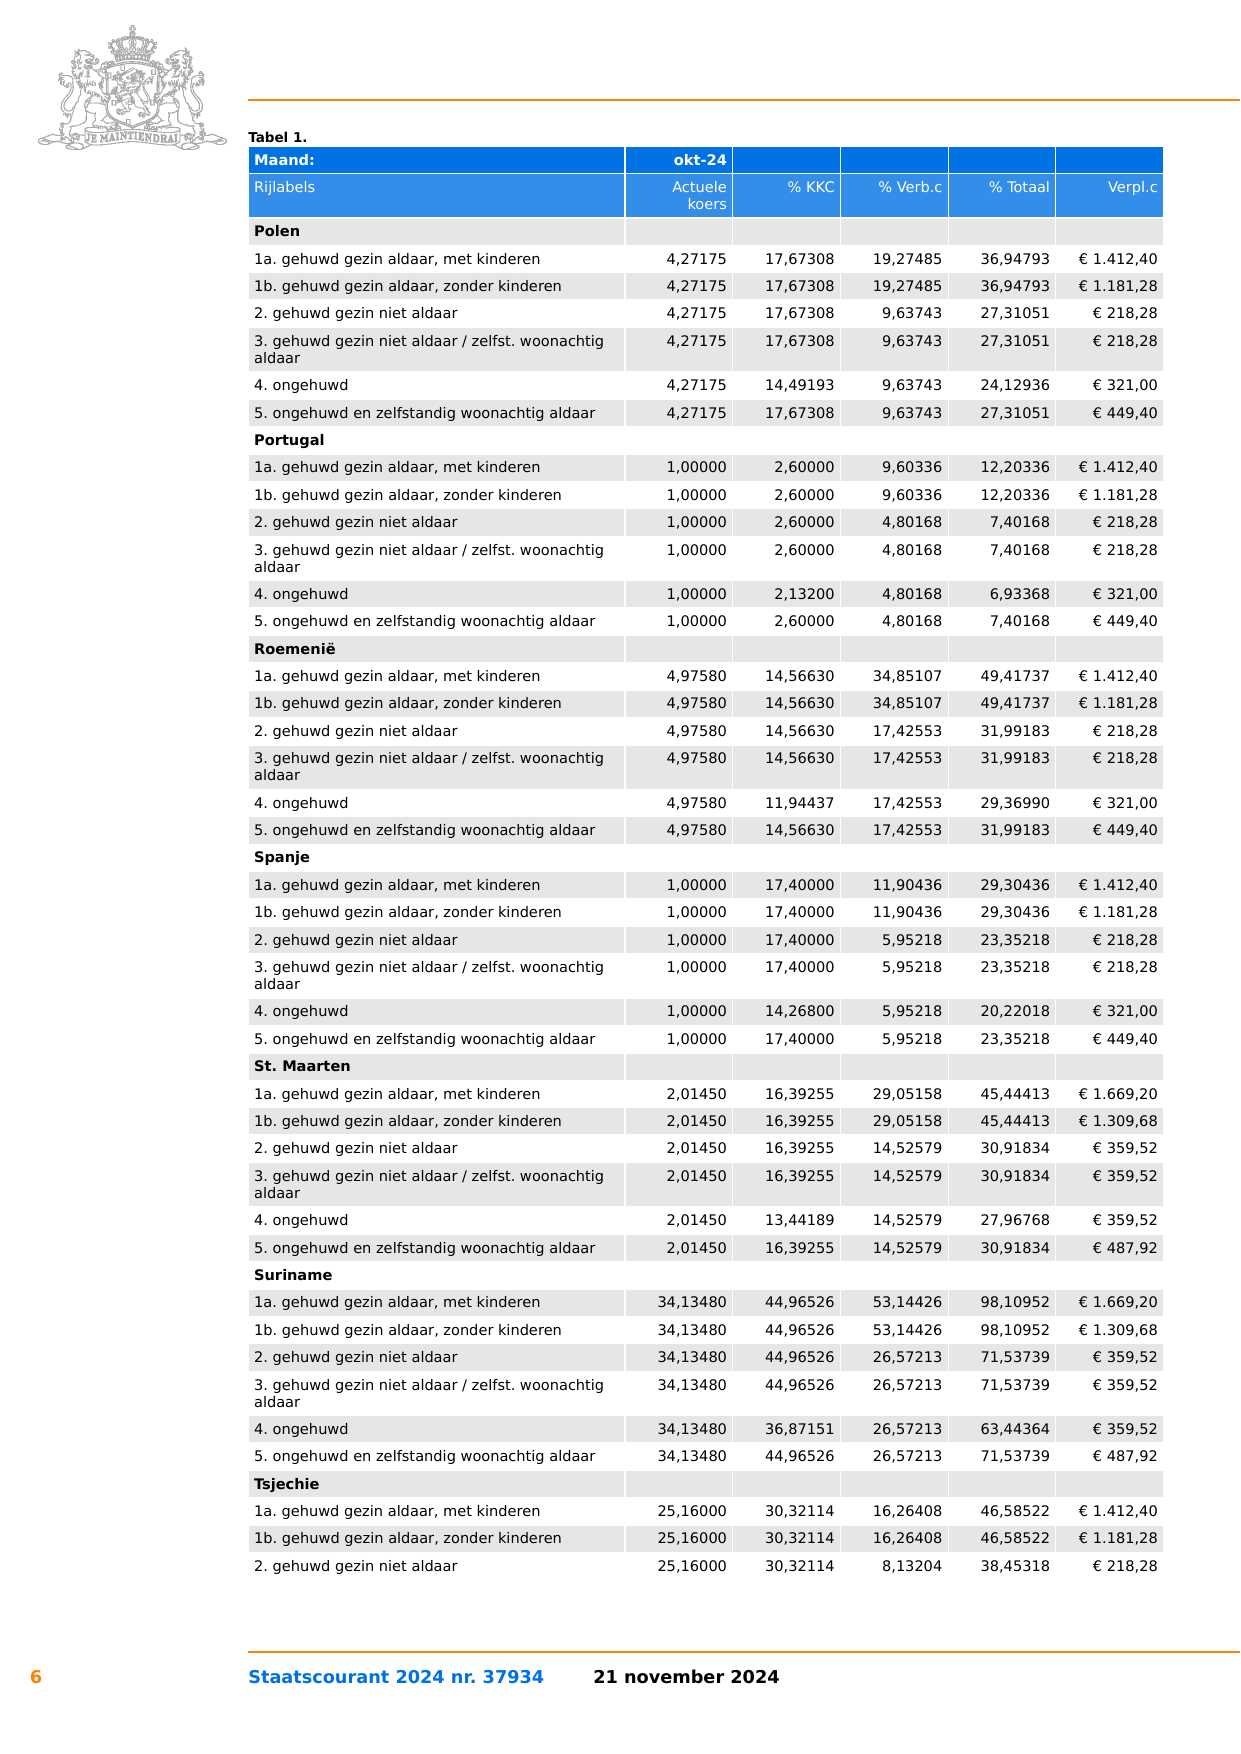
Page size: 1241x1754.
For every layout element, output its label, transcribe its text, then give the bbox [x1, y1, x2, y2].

table_cell 71,53739 [949, 1444, 1055, 1470]
table_cell [733, 1262, 840, 1288]
table_cell € 359,52 [1056, 1208, 1163, 1234]
table_cell 4,97580 [626, 790, 732, 816]
table_cell 16,39255 [733, 1163, 840, 1206]
table_cell 14,52579 [841, 1163, 948, 1206]
table_cell 2. gehuwd gezin niet aldaar [249, 1136, 624, 1162]
table_cell 1,00000 [626, 900, 732, 926]
table_cell 36,94793 [949, 273, 1055, 299]
table_cell [949, 427, 1055, 453]
table_cell 9,63743 [841, 301, 948, 327]
table_cell 2,60000 [733, 455, 840, 481]
table_cell 2. gehuwd gezin niet aldaar [249, 927, 624, 953]
table_cell 4. ongehuwd [249, 999, 624, 1025]
table_cell 30,32114 [733, 1553, 840, 1579]
table_cell 5,95218 [841, 999, 948, 1025]
table_cell Roemenië [249, 636, 624, 662]
table_cell 4,27175 [626, 328, 732, 371]
table_cell € 218,28 [1056, 537, 1163, 580]
table_cell 30,32114 [733, 1498, 840, 1525]
table_cell 16,26408 [841, 1498, 948, 1525]
table_cell € 1.412,40 [1056, 872, 1163, 898]
table_cell 29,05158 [841, 1081, 948, 1107]
table_cell 14,56630 [733, 817, 840, 844]
table_cell € 218,28 [1056, 954, 1163, 998]
table_cell 1a. gehuwd gezin aldaar, met kinderen [249, 455, 624, 481]
table_cell 17,67308 [733, 328, 840, 371]
table_cell 17,42553 [841, 817, 948, 844]
table_cell 27,31051 [949, 328, 1055, 371]
table_cell 7,40168 [949, 509, 1055, 536]
table_cell 11,90436 [841, 872, 948, 898]
table_cell 9,63743 [841, 373, 948, 399]
table_cell 1b. gehuwd gezin aldaar, zonder kinderen [249, 1526, 624, 1552]
table_cell % Verb.c [841, 174, 948, 217]
table_cell Suriname [249, 1262, 624, 1288]
table_cell 4,97580 [626, 817, 732, 844]
table_cell 24,12936 [949, 373, 1055, 399]
table_cell 16,39255 [733, 1235, 840, 1261]
table_cell 3. gehuwd gezin niet aldaar / zelfst. woonachtig aldaar [249, 328, 624, 371]
table_cell [733, 219, 840, 245]
table_cell € 218,28 [1056, 301, 1163, 327]
table_cell [1056, 1471, 1163, 1497]
table_cell 5. ongehuwd en zelfstandig woonachtig aldaar [249, 1444, 624, 1470]
table_cell 4. ongehuwd [249, 581, 624, 607]
table_cell 29,30436 [949, 872, 1055, 898]
table_cell 14,56630 [733, 718, 840, 744]
table_cell 30,91834 [949, 1136, 1055, 1162]
table_cell [626, 845, 732, 871]
table_cell € 1.309,68 [1056, 1317, 1163, 1343]
table_cell 9,60336 [841, 455, 948, 481]
table_cell 4. ongehuwd [249, 1416, 624, 1442]
table_cell 27,31051 [949, 301, 1055, 327]
table_cell 17,40000 [733, 1026, 840, 1052]
table_cell 34,13480 [626, 1372, 732, 1415]
table_cell 1b. gehuwd gezin aldaar, zonder kinderen [249, 273, 624, 299]
table_cell 20,22018 [949, 999, 1055, 1025]
table_cell 29,30436 [949, 900, 1055, 926]
table_cell 46,58522 [949, 1526, 1055, 1552]
table_cell 30,91834 [949, 1235, 1055, 1261]
table_cell € 1.181,28 [1056, 691, 1163, 717]
table_cell 4. ongehuwd [249, 373, 624, 399]
table_cell 98,10952 [949, 1317, 1055, 1343]
table_cell 31,99183 [949, 718, 1055, 744]
table_cell 53,14426 [841, 1290, 948, 1316]
table_cell € 1.412,40 [1056, 455, 1163, 481]
table_cell 17,67308 [733, 273, 840, 299]
table_cell € 449,40 [1056, 400, 1163, 426]
table_cell [733, 636, 840, 662]
table_cell 14,52579 [841, 1208, 948, 1234]
table_cell 49,41737 [949, 691, 1055, 717]
table_cell € 449,40 [1056, 1026, 1163, 1052]
table_cell 17,42553 [841, 746, 948, 789]
table_cell 1,00000 [626, 1026, 732, 1052]
table_cell € 321,00 [1056, 373, 1163, 399]
table_cell 4,80168 [841, 509, 948, 536]
table_cell okt-24 [626, 147, 732, 173]
table_cell € 1.181,28 [1056, 900, 1163, 926]
table_cell 5. ongehuwd en zelfstandig woonachtig aldaar [249, 1235, 624, 1261]
table_cell 4,27175 [626, 273, 732, 299]
table_cell 7,40168 [949, 609, 1055, 635]
table_cell [949, 1471, 1055, 1497]
table_cell 1b. gehuwd gezin aldaar, zonder kinderen [249, 482, 624, 508]
table_cell 26,57213 [841, 1416, 948, 1442]
table_cell 19,27485 [841, 273, 948, 299]
table_cell 2,13200 [733, 581, 840, 607]
table_cell 7,40168 [949, 537, 1055, 580]
table_cell [733, 845, 840, 871]
table_cell 98,10952 [949, 1290, 1055, 1316]
table_cell 9,60336 [841, 482, 948, 508]
table_cell 14,49193 [733, 373, 840, 399]
table_cell 26,57213 [841, 1372, 948, 1415]
table_cell 2,60000 [733, 509, 840, 536]
table_cell [626, 1054, 732, 1080]
table_cell € 1.181,28 [1056, 482, 1163, 508]
table_cell 9,63743 [841, 328, 948, 371]
table_cell 1,00000 [626, 927, 732, 953]
table_cell € 218,28 [1056, 328, 1163, 371]
table_cell Portugal [249, 427, 624, 453]
table_cell [949, 636, 1055, 662]
table_cell 1b. gehuwd gezin aldaar, zonder kinderen [249, 1108, 624, 1134]
table_cell 17,67308 [733, 301, 840, 327]
table_cell 4,80168 [841, 609, 948, 635]
table_cell 1a. gehuwd gezin aldaar, met kinderen [249, 1498, 624, 1525]
table_cell 25,16000 [626, 1498, 732, 1525]
table_cell 17,40000 [733, 927, 840, 953]
table_cell 2,01450 [626, 1081, 732, 1107]
table_cell [1056, 427, 1163, 453]
table_cell 23,35218 [949, 927, 1055, 953]
table_cell 2,01450 [626, 1108, 732, 1134]
table_cell € 359,52 [1056, 1416, 1163, 1442]
table_cell 34,13480 [626, 1344, 732, 1371]
table_cell € 359,52 [1056, 1136, 1163, 1162]
table_cell 4. ongehuwd [249, 1208, 624, 1234]
table_cell 25,16000 [626, 1553, 732, 1579]
table_cell 27,96768 [949, 1208, 1055, 1234]
table_cell € 449,40 [1056, 817, 1163, 844]
table_cell 30,32114 [733, 1526, 840, 1552]
table_cell Maand: [249, 147, 624, 173]
table_cell 44,96526 [733, 1344, 840, 1371]
table_cell 13,44189 [733, 1208, 840, 1234]
table_cell Actuele koers [626, 174, 732, 217]
table_cell € 218,28 [1056, 746, 1163, 789]
table_cell [841, 845, 948, 871]
table_cell 16,39255 [733, 1108, 840, 1134]
table_cell 12,20336 [949, 482, 1055, 508]
table_cell 9,63743 [841, 400, 948, 426]
table_cell % Totaal [949, 174, 1055, 217]
table_cell 45,44413 [949, 1108, 1055, 1134]
table_cell 23,35218 [949, 1026, 1055, 1052]
table_cell 17,40000 [733, 900, 840, 926]
table_cell € 218,28 [1056, 1553, 1163, 1579]
table_cell [841, 147, 948, 173]
table_cell € 1.669,20 [1056, 1081, 1163, 1107]
table_cell 4. ongehuwd [249, 790, 624, 816]
table_cell 4,27175 [626, 373, 732, 399]
table_cell 2,60000 [733, 537, 840, 580]
table_cell 4,80168 [841, 581, 948, 607]
table_cell Spanje [249, 845, 624, 871]
table_cell € 1.412,40 [1056, 663, 1163, 690]
table_cell 16,39255 [733, 1081, 840, 1107]
table_cell 4,80168 [841, 537, 948, 580]
table_cell 2. gehuwd gezin niet aldaar [249, 718, 624, 744]
table_cell 23,35218 [949, 954, 1055, 998]
table_cell 31,99183 [949, 746, 1055, 789]
table_cell Tsjechie [249, 1471, 624, 1497]
table_cell 30,91834 [949, 1163, 1055, 1206]
table_cell 6,93368 [949, 581, 1055, 607]
table_cell 11,90436 [841, 900, 948, 926]
table_cell [841, 427, 948, 453]
table_cell [1056, 1054, 1163, 1080]
table_cell € 1.309,68 [1056, 1108, 1163, 1134]
table_cell 1b. gehuwd gezin aldaar, zonder kinderen [249, 691, 624, 717]
table_cell 38,45318 [949, 1553, 1055, 1579]
table_cell [949, 1262, 1055, 1288]
table_cell [733, 147, 840, 173]
table_cell 2. gehuwd gezin niet aldaar [249, 301, 624, 327]
table_cell 46,58522 [949, 1498, 1055, 1525]
table_cell 71,53739 [949, 1372, 1055, 1415]
table_cell 8,13204 [841, 1553, 948, 1579]
table_cell St. Maarten [249, 1054, 624, 1080]
table_cell 44,96526 [733, 1444, 840, 1470]
table_cell 1b. gehuwd gezin aldaar, zonder kinderen [249, 1317, 624, 1343]
table_cell 25,16000 [626, 1526, 732, 1552]
table_cell 14,56630 [733, 663, 840, 690]
table_cell 1,00000 [626, 509, 732, 536]
table_cell 3. gehuwd gezin niet aldaar / zelfst. woonachtig aldaar [249, 537, 624, 580]
table_cell [733, 427, 840, 453]
table_cell € 218,28 [1056, 927, 1163, 953]
table_cell 1b. gehuwd gezin aldaar, zonder kinderen [249, 900, 624, 926]
table_cell 17,67308 [733, 400, 840, 426]
table_cell 1,00000 [626, 455, 732, 481]
table_cell 5,95218 [841, 954, 948, 998]
table_cell 14,52579 [841, 1136, 948, 1162]
table_cell 5,95218 [841, 927, 948, 953]
table_cell 34,13480 [626, 1317, 732, 1343]
table_cell 4,27175 [626, 301, 732, 327]
table_cell 44,96526 [733, 1317, 840, 1343]
table_cell [1056, 845, 1163, 871]
table_cell 4,27175 [626, 246, 732, 272]
table_cell [1056, 1262, 1163, 1288]
table_cell 5,95218 [841, 1026, 948, 1052]
table_cell 36,94793 [949, 246, 1055, 272]
table_cell [1056, 219, 1163, 245]
table_cell 16,39255 [733, 1136, 840, 1162]
table_cell € 487,92 [1056, 1444, 1163, 1470]
table_cell 14,52579 [841, 1235, 948, 1261]
table_cell Polen [249, 219, 624, 245]
table_cell [1056, 147, 1163, 173]
table_cell € 321,00 [1056, 581, 1163, 607]
table_cell 17,42553 [841, 790, 948, 816]
table_cell 36,87151 [733, 1416, 840, 1442]
table_cell 14,26800 [733, 999, 840, 1025]
table_cell [841, 636, 948, 662]
table_cell 4,97580 [626, 718, 732, 744]
table_cell 4,97580 [626, 746, 732, 789]
table_cell 34,13480 [626, 1416, 732, 1442]
table_cell 29,05158 [841, 1108, 948, 1134]
table_cell 2,01450 [626, 1136, 732, 1162]
table_cell 4,97580 [626, 663, 732, 690]
table_cell 14,56630 [733, 746, 840, 789]
table_cell € 359,52 [1056, 1163, 1163, 1206]
table_cell 63,44364 [949, 1416, 1055, 1442]
table_cell [1056, 636, 1163, 662]
table_cell 1,00000 [626, 581, 732, 607]
table_cell € 1.412,40 [1056, 1498, 1163, 1525]
table_cell 1,00000 [626, 954, 732, 998]
table_cell 3. gehuwd gezin niet aldaar / zelfst. woonachtig aldaar [249, 746, 624, 789]
table_cell 12,20336 [949, 455, 1055, 481]
table_cell 17,67308 [733, 246, 840, 272]
table_cell 1,00000 [626, 482, 732, 508]
table_cell [949, 147, 1055, 173]
table_cell € 449,40 [1056, 609, 1163, 635]
picture [38, 25, 227, 150]
table_cell 2,60000 [733, 482, 840, 508]
table_cell [949, 845, 1055, 871]
table_cell € 487,92 [1056, 1235, 1163, 1261]
table_cell 1,00000 [626, 609, 732, 635]
table_cell % KKC [733, 174, 840, 217]
table_cell [841, 1054, 948, 1080]
table_cell 11,94437 [733, 790, 840, 816]
table_cell [949, 1054, 1055, 1080]
table_cell [626, 1262, 732, 1288]
table_cell 1a. gehuwd gezin aldaar, met kinderen [249, 246, 624, 272]
table_cell [841, 1471, 948, 1497]
table_cell 26,57213 [841, 1444, 948, 1470]
table_cell 27,31051 [949, 400, 1055, 426]
table_cell 1a. gehuwd gezin aldaar, met kinderen [249, 872, 624, 898]
table_cell € 1.181,28 [1056, 273, 1163, 299]
table_cell 2. gehuwd gezin niet aldaar [249, 509, 624, 536]
table_cell 14,56630 [733, 691, 840, 717]
table_cell € 218,28 [1056, 509, 1163, 536]
table_cell 44,96526 [733, 1372, 840, 1415]
table_cell 45,44413 [949, 1081, 1055, 1107]
table_header Tabel 1. [248, 130, 1163, 146]
table_cell 49,41737 [949, 663, 1055, 690]
table_cell 2,01450 [626, 1163, 732, 1206]
table_cell 2,60000 [733, 609, 840, 635]
table_cell 3. gehuwd gezin niet aldaar / zelfst. woonachtig aldaar [249, 1372, 624, 1415]
table_cell Rijlabels [249, 174, 624, 217]
table_cell [626, 636, 732, 662]
table_cell 1,00000 [626, 537, 732, 580]
table_cell Verpl.c [1056, 174, 1163, 217]
table_cell [626, 427, 732, 453]
table_cell € 218,28 [1056, 718, 1163, 744]
table_cell 5. ongehuwd en zelfstandig woonachtig aldaar [249, 400, 624, 426]
table_cell € 1.669,20 [1056, 1290, 1163, 1316]
table_cell [733, 1471, 840, 1497]
table_cell 17,42553 [841, 718, 948, 744]
table_cell 2,01450 [626, 1208, 732, 1234]
table_cell 4,27175 [626, 400, 732, 426]
table_cell 5. ongehuwd en zelfstandig woonachtig aldaar [249, 1026, 624, 1052]
table_cell 34,85107 [841, 663, 948, 690]
table_cell € 1.412,40 [1056, 246, 1163, 272]
table_cell [626, 219, 732, 245]
table_cell 5. ongehuwd en zelfstandig woonachtig aldaar [249, 609, 624, 635]
table_cell 29,36990 [949, 790, 1055, 816]
table_cell 1,00000 [626, 999, 732, 1025]
table_cell 44,96526 [733, 1290, 840, 1316]
table_cell [733, 1054, 840, 1080]
table_cell 1a. gehuwd gezin aldaar, met kinderen [249, 1290, 624, 1316]
table_cell 1a. gehuwd gezin aldaar, met kinderen [249, 663, 624, 690]
table_cell 3. gehuwd gezin niet aldaar / zelfst. woonachtig aldaar [249, 1163, 624, 1206]
table_cell [841, 219, 948, 245]
table_cell 1a. gehuwd gezin aldaar, met kinderen [249, 1081, 624, 1107]
table_cell 34,13480 [626, 1290, 732, 1316]
table_cell 2,01450 [626, 1235, 732, 1261]
table_cell 34,85107 [841, 691, 948, 717]
table_cell 16,26408 [841, 1526, 948, 1552]
table_cell 31,99183 [949, 817, 1055, 844]
table_cell € 359,52 [1056, 1372, 1163, 1415]
table_cell 19,27485 [841, 246, 948, 272]
table_cell 3. gehuwd gezin niet aldaar / zelfst. woonachtig aldaar [249, 954, 624, 998]
table_cell 4,97580 [626, 691, 732, 717]
table_cell € 1.181,28 [1056, 1526, 1163, 1552]
table_cell € 321,00 [1056, 999, 1163, 1025]
table_cell [626, 1471, 732, 1497]
table_cell 26,57213 [841, 1344, 948, 1371]
table_cell 71,53739 [949, 1344, 1055, 1371]
table_cell [949, 219, 1055, 245]
table_cell 53,14426 [841, 1317, 948, 1343]
table_cell 2. gehuwd gezin niet aldaar [249, 1344, 624, 1371]
table_cell 2. gehuwd gezin niet aldaar [249, 1553, 624, 1579]
table_cell € 359,52 [1056, 1344, 1163, 1371]
table_cell 17,40000 [733, 872, 840, 898]
table_cell [841, 1262, 948, 1288]
table_cell 1,00000 [626, 872, 732, 898]
table_cell 34,13480 [626, 1444, 732, 1470]
table_cell 5. ongehuwd en zelfstandig woonachtig aldaar [249, 817, 624, 844]
table_cell € 321,00 [1056, 790, 1163, 816]
table_cell 17,40000 [733, 954, 840, 998]
